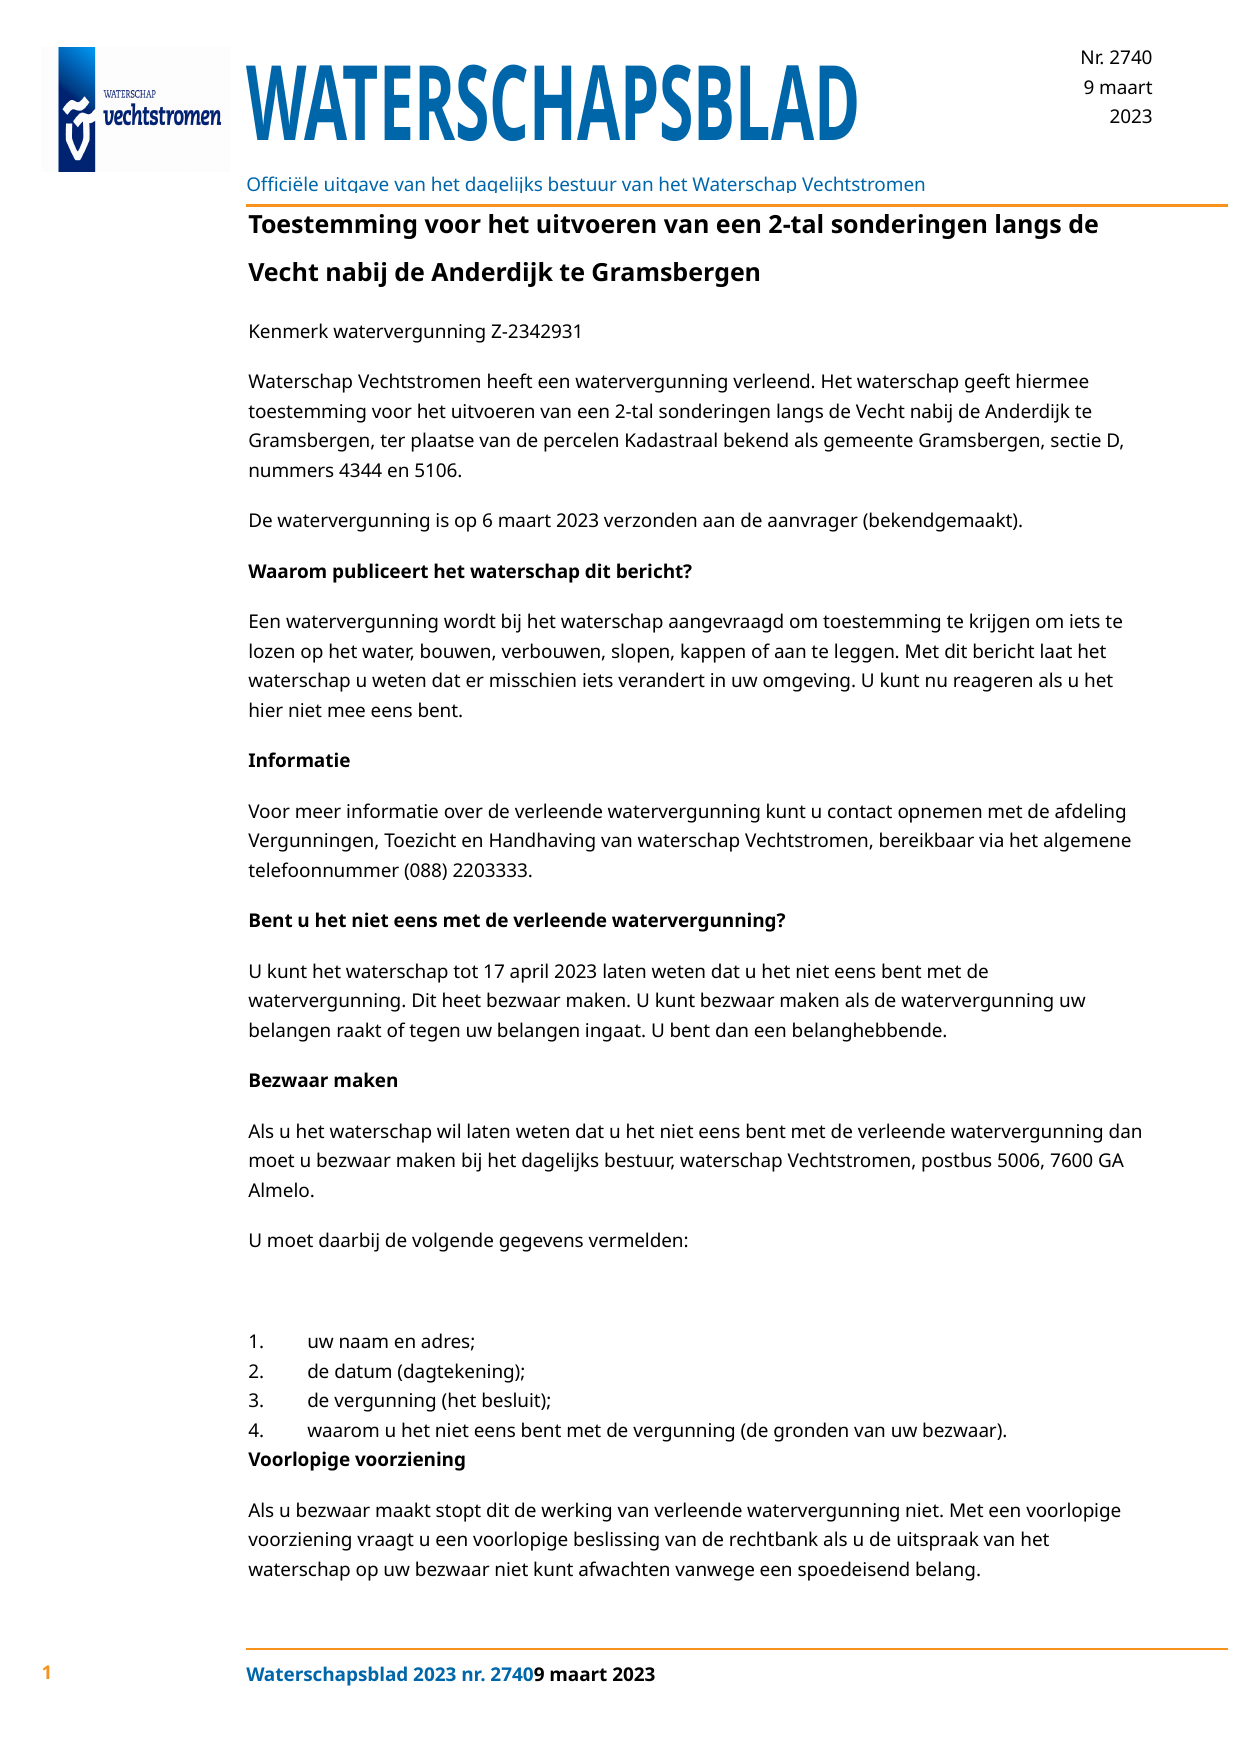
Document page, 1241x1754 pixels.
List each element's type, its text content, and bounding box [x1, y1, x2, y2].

text U kunt het waterschap tot 17 april 2023 laten weten dat u het niet eens bent met de watervergunning. Dit heet bezwaar maken. U kunt bezwaar maken als de watervergunning uw belangen raakt of tegen uw belangen ingaat. U bent dan een belanghebbende. [248, 958, 1152, 1043]
text Bent u het niet eens met de verleende watervergunning? [248, 907, 1152, 933]
text U moet daarbij de volgende gegevens vermelden: [248, 1227, 1152, 1253]
text Voor meer informatie over de verleende watervergunning kunt u contact opnemen met de afdeling Vergunningen, Toezicht en Handhaving van waterschap Vechtstromen, bereikbaar via het algemene telefoonnummer (088) 2203333. [248, 798, 1152, 883]
text Waterschap Vechtstromen heeft een watervergunning verleend. Het waterschap geeft hiermee toestemming voor het uitvoeren van een 2-tal sonderingen langs de Vecht nabij de Anderdijk te Gramsbergen, ter plaatse van de percelen Kadastraal bekend als gemeente Gramsbergen, sectie D, nummers 4344 en 5106. [248, 368, 1152, 483]
list waarom u het niet eens bent met de vergunning (de gronden van uw bezwaar). [248, 1417, 1152, 1443]
text Een watervergunning wordt bij het waterschap aangevraagd om toestemming te krijgen om iets te lozen op het water, bouwen, verbouwen, slopen, kappen of aan te leggen. Met dit bericht laat het waterschap u weten dat er misschien iets verandert in uw omgeving. U kunt nu reageren als u het hier niet mee eens bent. [248, 608, 1152, 723]
text Informatie [248, 747, 1152, 773]
list de vergunning (het besluit); [248, 1387, 1152, 1413]
list de datum (dagtekening); [248, 1358, 1152, 1384]
list uw naam en adres; [248, 1328, 1152, 1354]
text Voorlopige voorziening [248, 1447, 1152, 1472]
text De watervergunning is op 6 maart 2023 verzonden aan de aanvrager (bekendgemaakt). [248, 507, 1152, 533]
text Als u bezwaar maakt stopt dit de werking van verleende watervergunning niet. Met een voorlopige voorziening vraagt u een voorlopige beslissing van de rechtbank als u de uitspraak van het waterschap op uw bezwaar niet kunt afwachten vanwege een spoedeisend belang. [248, 1497, 1152, 1582]
text Waarom publiceert het waterschap dit bericht? [248, 558, 1152, 584]
text Kenmerk watervergunning Z-2342931 [248, 318, 1152, 344]
text Bezwaar maken [248, 1067, 1152, 1093]
text Als u het waterschap wil laten weten dat u het niet eens bent met de verleende watervergunning dan moet u bezwaar maken bij het dagelijks bestuur, waterschap Vechtstromen, postbus 5006, 7600 GA Almelo. [248, 1118, 1152, 1203]
picture [41, 47, 231, 172]
text Toestemming voor het uitvoeren van een 2-tal sonderingen langs de Vecht nabij de Anderdijk te Gramsbergen [248, 207, 1152, 288]
